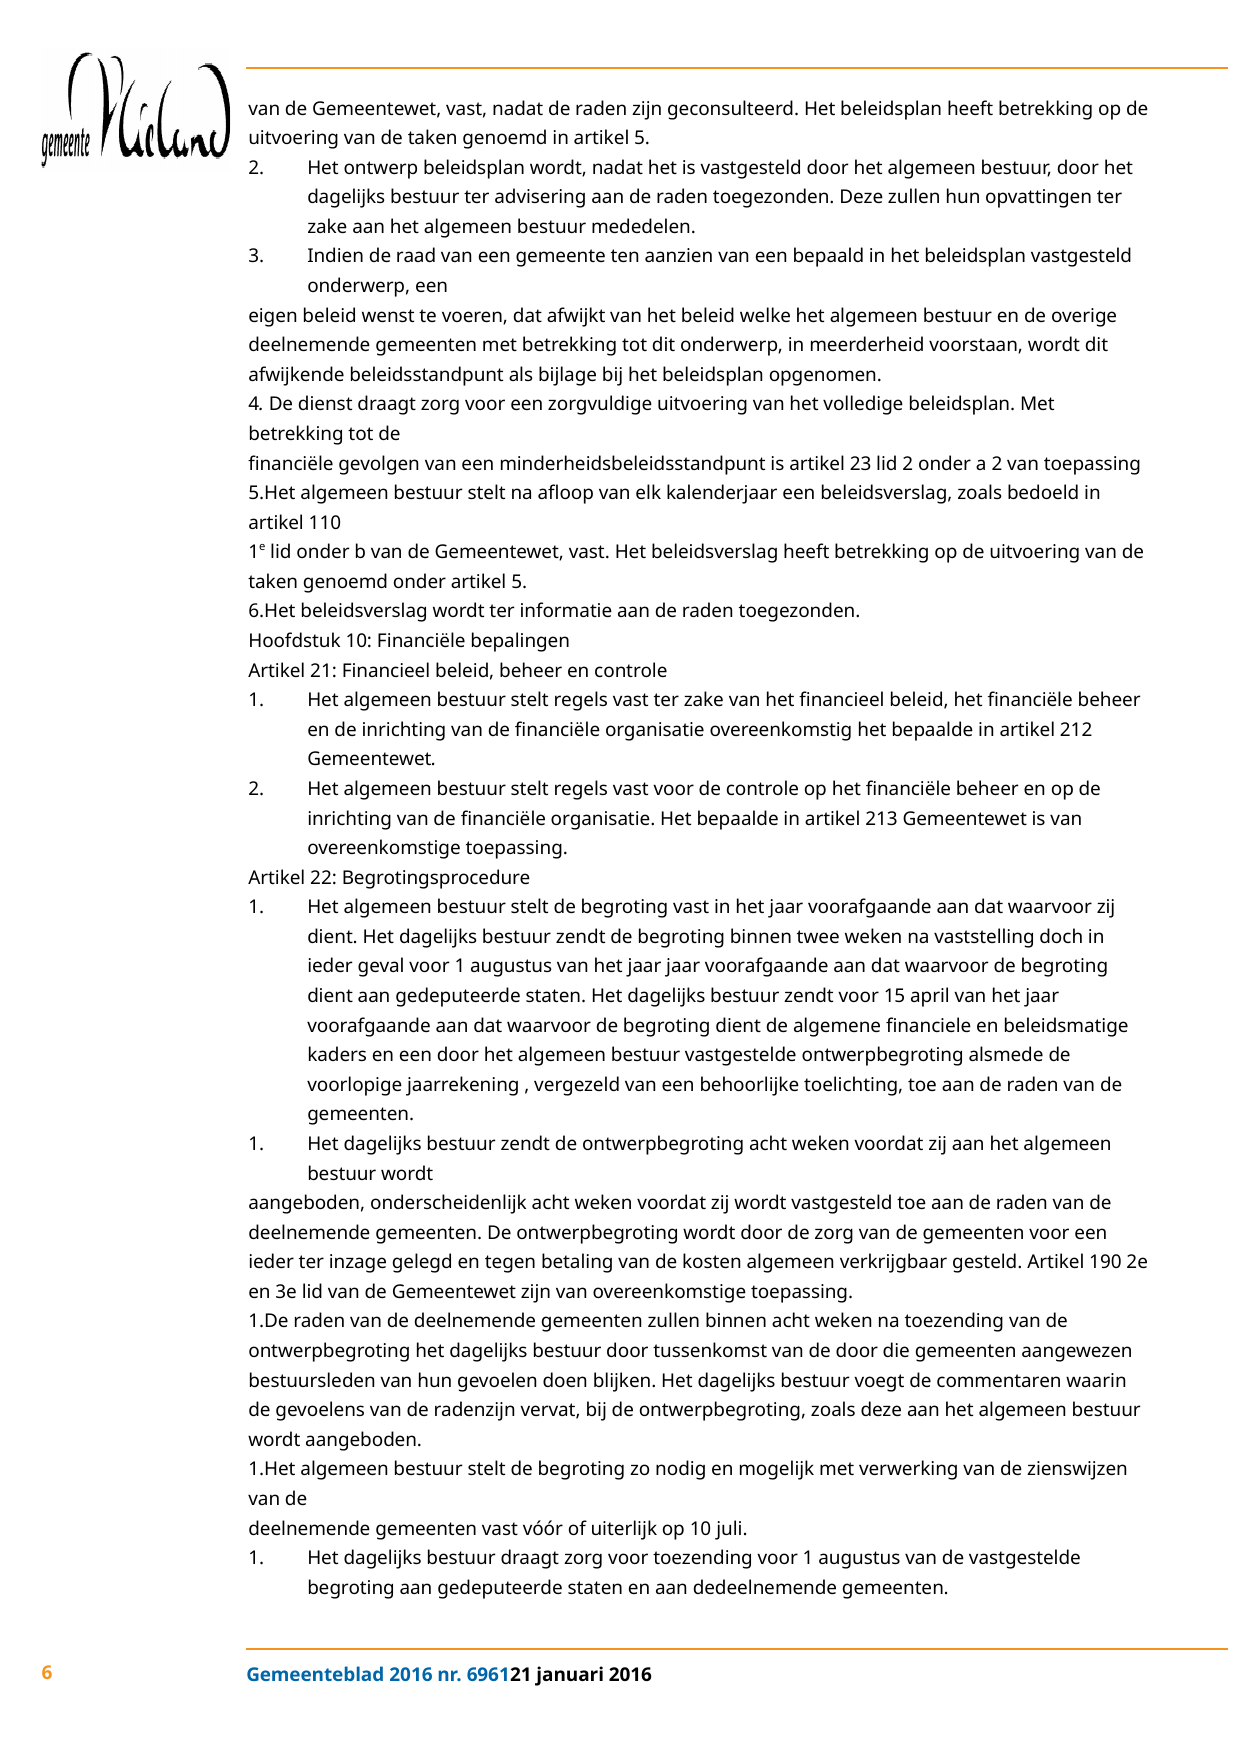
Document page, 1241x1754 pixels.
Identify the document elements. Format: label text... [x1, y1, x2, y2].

list Het algemeen bestuur stelt regels vast ter zake van het financieel beleid, het financiële beheer en de inrichting van de financiële organisatie overeenkomstig het bepaalde in artikel 212 Gemeentewet. [248, 686, 1152, 771]
text 1e lid onder b van de Gemeentewet, vast. Het beleidsverslag heeft betrekking op de uitvoering van de taken genoemd onder artikel 5. [248, 538, 1152, 594]
text ontwerpbegroting het dagelijks bestuur door tussenkomst van de door die gemeenten aangewezen bestuursleden van hun gevoelen doen blijken. Het dagelijks bestuur voegt de commentaren waarin de gevoelens van de radenzijn vervat, bij de ontwerpbegroting, zoals deze aan het algemeen bestuur wordt aangeboden. [248, 1337, 1152, 1452]
text financiële gevolgen van een minderheidsbeleidsstandpunt is artikel 23 lid 2 onder a 2 van toepassing [248, 450, 1152, 476]
text Hoofdstuk 10: Financiële bepalingen [248, 627, 1152, 653]
text Artikel 21: Financieel beleid, beheer en controle [248, 657, 1152, 683]
text 6.Het beleidsverslag wordt ter informatie aan de raden toegezonden. [248, 598, 1152, 623]
text 1.Het algemeen bestuur stelt de begroting zo nodig en mogelijk met verwerking van de zienswijzen van de [248, 1456, 1152, 1511]
text 1.De raden van de deelnemende gemeenten zullen binnen acht weken na toezending van de [248, 1308, 1152, 1333]
list Het dagelijks bestuur zendt de ontwerpbegroting acht weken voordat zij aan het algemeen bestuur wordt [248, 1130, 1152, 1186]
text 5.Het algemeen bestuur stelt na afloop van elk kalenderjaar een beleidsverslag, zoals bedoeld in artikel 110 [248, 479, 1152, 535]
text deelnemende gemeenten vast vóór of uiterlijk op 10 juli. [248, 1515, 1152, 1541]
text aangeboden, onderscheidenlijk acht weken voordat zij wordt vastgesteld toe aan de raden van de deelnemende gemeenten. De ontwerpbegroting wordt door de zorg van de gemeenten voor een ieder ter inzage gelegd en tegen betaling van de kosten algemeen verkrijgbaar gesteld. Artikel 190 2e en 3e lid van de Gemeentewet zijn van overeenkomstige toepassing. [248, 1189, 1152, 1304]
text eigen beleid wenst te voeren, dat afwijkt van het beleid welke het algemeen bestuur en de overige deelnemende gemeenten met betrekking tot dit onderwerp, in meerderheid voorstaan, wordt dit afwijkende beleidsstandpunt als bijlage bij het beleidsplan opgenomen. [248, 302, 1152, 387]
text van de Gemeentewet, vast, nadat de raden zijn geconsulteerd. Het beleidsplan heeft betrekking op de uitvoering van de taken genoemd in artikel 5. [248, 95, 1152, 150]
picture [41, 47, 231, 172]
list Het algemeen bestuur stelt de begroting vast in het jaar voorafgaande aan dat waarvoor zij dient. Het dagelijks bestuur zendt de begroting binnen twee weken na vaststelling doch in ieder geval voor 1 augustus van het jaar jaar voorafgaande aan dat waarvoor de begroting dient aan gedeputeerde staten. Het dagelijks bestuur zendt voor 15 april van het jaar voorafgaande aan dat waarvoor de begroting dient de algemene financiele en beleidsmatige kaders en een door het algemeen bestuur vastgestelde ontwerpbegroting alsmede de voorlopige jaarrekening , vergezeld van een behoorlijke toelichting, toe aan de raden van de gemeenten. [248, 893, 1152, 1126]
list Indien de raad van een gemeente ten aanzien van een bepaald in het beleidsplan vastgesteld onderwerp, een [248, 243, 1152, 298]
text 4. De dienst draagt zorg voor een zorgvuldige uitvoering van het volledige beleidsplan. Met betrekking tot de [248, 391, 1152, 446]
text Artikel 22: Begrotingsprocedure [248, 864, 1152, 890]
list Het ontwerp beleidsplan wordt, nadat het is vastgesteld door het algemeen bestuur, door het dagelijks bestuur ter advisering aan de raden toegezonden. Deze zullen hun opvattingen ter zake aan het algemeen bestuur mededelen. [248, 154, 1152, 239]
list Het dagelijks bestuur draagt zorg voor toezending voor 1 augustus van de vastgestelde begroting aan gedeputeerde staten en aan dedeelnemende gemeenten. [248, 1544, 1152, 1600]
list Het algemeen bestuur stelt regels vast voor de controle op het financiële beheer en op de inrichting van de financiële organisatie. Het bepaalde in artikel 213 Gemeentewet is van overeenkomstige toepassing. [248, 775, 1152, 860]
